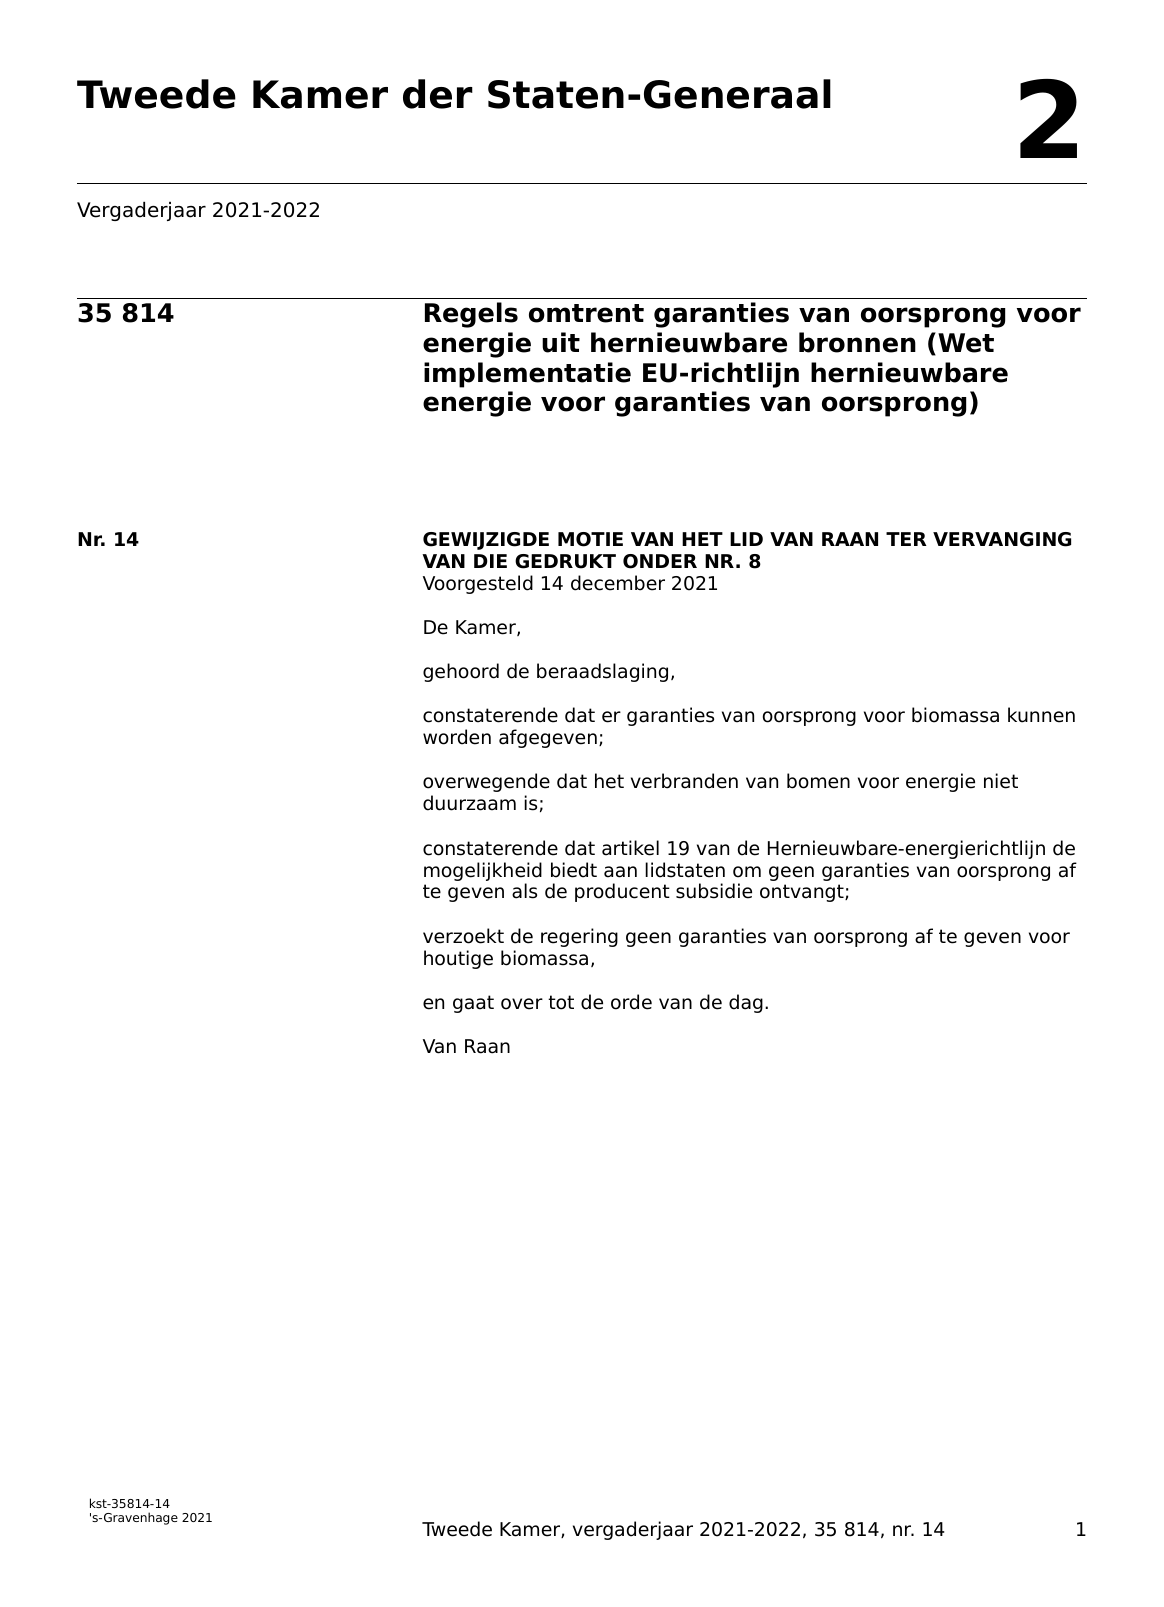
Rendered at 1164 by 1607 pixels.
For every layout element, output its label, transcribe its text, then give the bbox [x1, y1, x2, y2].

text overwegende dat het verbranden van bomen voor energie niet duurzaam is; [422, 771, 1087, 815]
text constaterende dat artikel 19 van de Hernieuwbare-energierichtlijn de mogelijkheid biedt aan lidstaten om geen garanties van oorsprong af te geven als de producent subsidie ontvangt; [422, 837, 1087, 903]
text Van Raan [422, 1036, 1087, 1058]
text en gaat over tot de orde van de dag. [422, 992, 1087, 1014]
text gehoord de beraadslaging, [422, 661, 1087, 683]
text verzoekt de regering geen garanties van oorsprong af te geven voor houtige biomassa, [422, 926, 1087, 969]
table_header 2 [886, 59, 1087, 183]
text kst-35814-14 [88, 1497, 323, 1511]
text constaterende dat er garanties van oorsprong voor biomassa kunnen worden afgegeven; [422, 705, 1087, 749]
subtitle 35 814 Regels omtrent garanties van oorsprong voor energie uit hernieuwbare bronnen (Wet implementatie EU-richtlijn hernieuwbare energie voor garanties van oorsprong) [77, 299, 1087, 418]
text 's-Gravenhage 2021 [88, 1511, 323, 1525]
subtitle Nr. 14 GEWIJZIGDE MOTIE VAN HET LID VAN RAAN TER VERVANGING VAN DIE GEDRUKT ONDER NR. 8 [77, 529, 1087, 573]
table_cell Vergaderjaar 2021-2022 [77, 184, 1087, 298]
table_header Tweede Kamer der Staten-Generaal [77, 59, 886, 183]
text De Kamer, [422, 617, 1087, 639]
text Voorgesteld 14 december 2021 [422, 573, 1087, 595]
